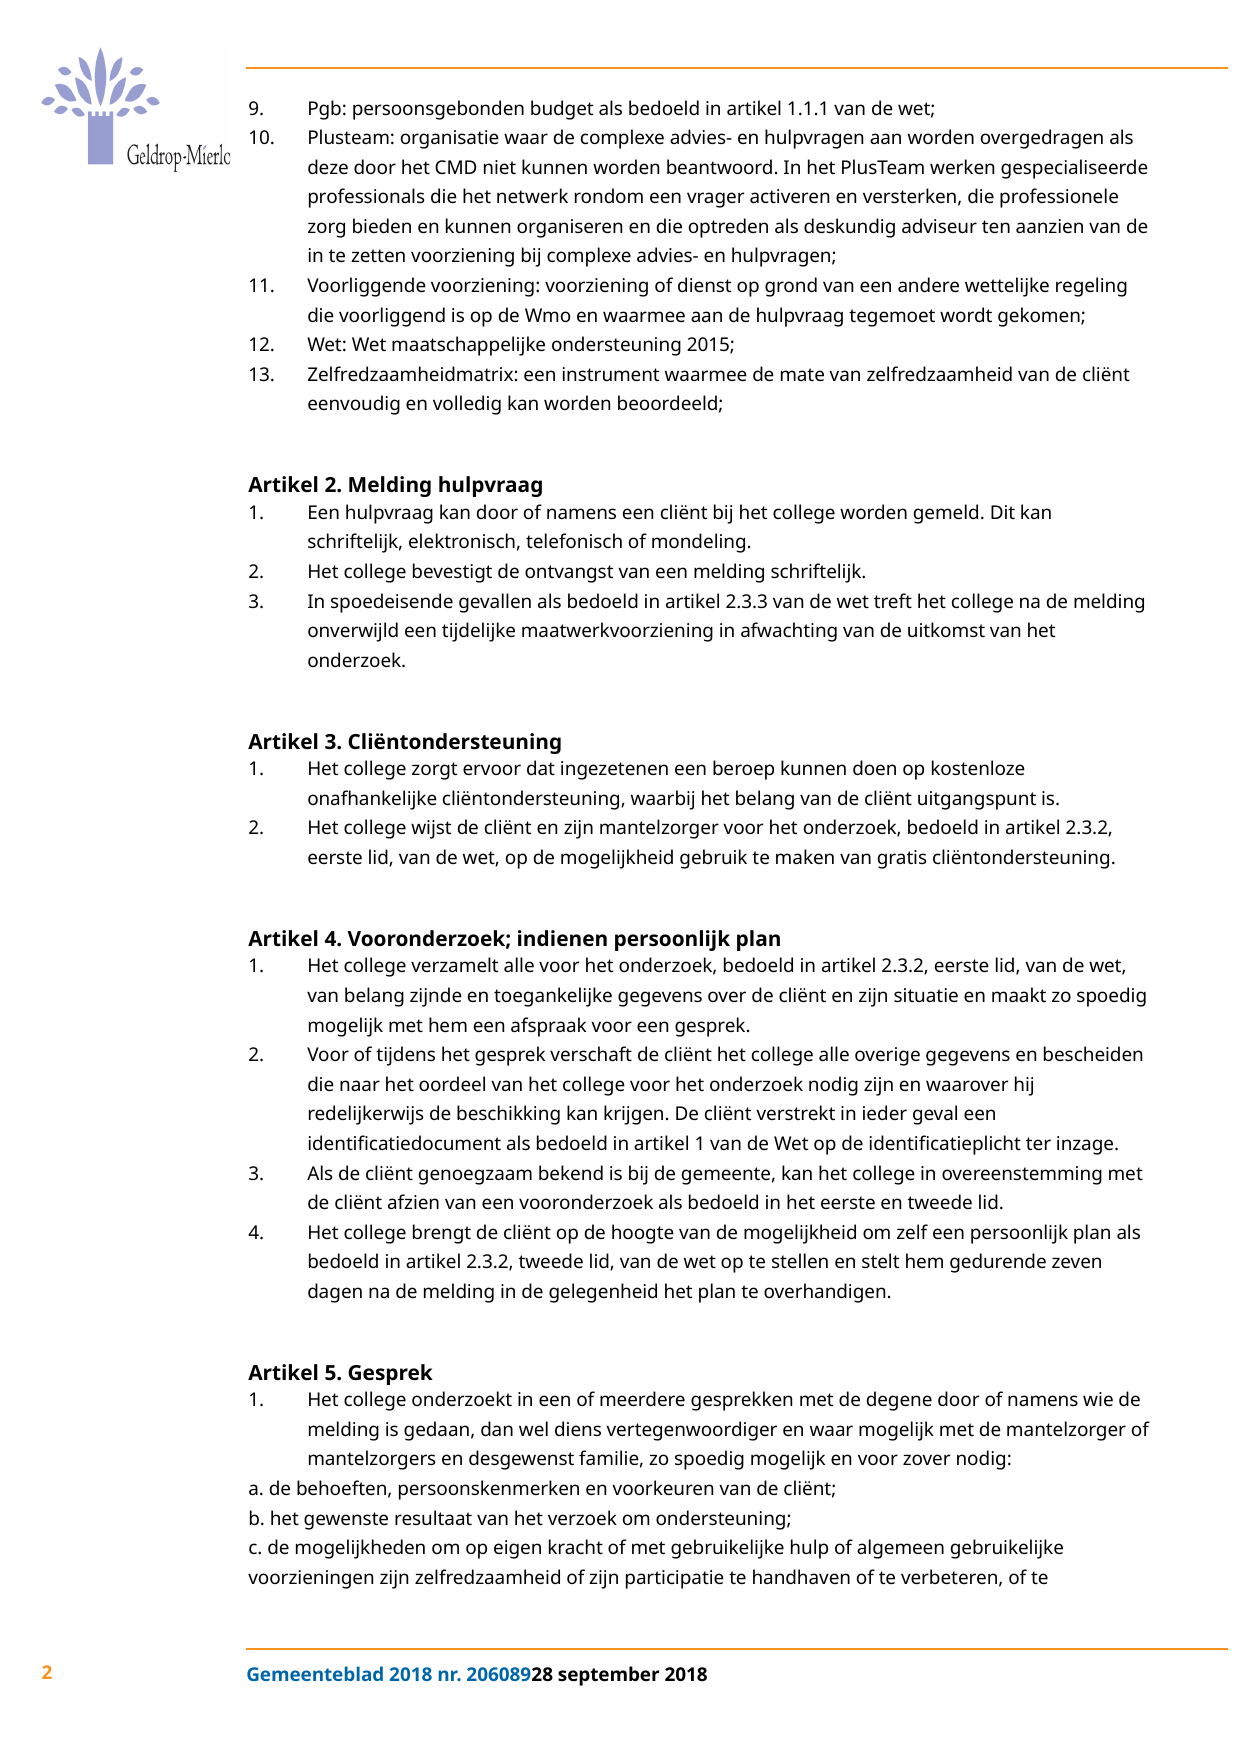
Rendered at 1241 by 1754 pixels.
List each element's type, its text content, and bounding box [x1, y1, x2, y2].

list Het college brengt de cliënt op de hoogte van de mogelijkheid om zelf een persoonlijk plan als bedoeld in artikel 2.3.2, tweede lid, van de wet op te stellen en stelt hem gedurende zeven dagen na de melding in de gelegenheid het plan te overhandigen. [248, 1219, 1152, 1304]
list Een hulpvraag kan door of namens een cliënt bij het college worden gemeld. Dit kan schriftelijk, elektronisch, telefonisch of mondeling. [248, 499, 1152, 554]
text c. de mogelijkheden om op eigen kracht of met gebruikelijke hulp of algemeen gebruikelijke voorzieningen zijn zelfredzaamheid of zijn participatie te handhaven of te verbeteren, of te [248, 1534, 1152, 1590]
list Als de cliënt genoegzaam bekend is bij de gemeente, kan het college in overeenstemming met de cliënt afzien van een vooronderzoek als bedoeld in het eerste en tweede lid. [248, 1160, 1152, 1215]
text Artikel 5. Gesprek [248, 1358, 1152, 1386]
list Het college bevestigt de ontvangst van een melding schriftelijk. [248, 558, 1152, 584]
list Pgb: persoonsgebonden budget als bedoeld in artikel 1.1.1 van de wet; [248, 95, 1152, 121]
list Voor of tijdens het gesprek verschaft de cliënt het college alle overige gegevens en bescheiden die naar het oordeel van het college voor het onderzoek nodig zijn en waarover hij redelijkerwijs de beschikking kan krijgen. De cliënt verstrekt in ieder geval een identificatiedocument als bedoeld in artikel 1 van de Wet op de identificatieplicht ter inzage. [248, 1041, 1152, 1156]
text Artikel 3. Cliëntondersteuning [248, 727, 1152, 755]
text b. het gewenste resultaat van het verzoek om ondersteuning; [248, 1505, 1152, 1531]
picture [41, 47, 231, 172]
list Het college verzamelt alle voor het onderzoek, bedoeld in artikel 2.3.2, eerste lid, van de wet, van belang zijnde en toegankelijke gegevens over de cliënt en zijn situatie en maakt zo spoedig mogelijk met hem een afspraak voor een gesprek. [248, 953, 1152, 1037]
text Artikel 2. Melding hulpvraag [248, 471, 1152, 499]
list Het college onderzoekt in een of meerdere gesprekken met de degene door of namens wie de melding is gedaan, dan wel diens vertegenwoordiger en waar mogelijk met de mantelzorger of mantelzorgers en desgewenst familie, zo spoedig mogelijk en voor zover nodig: [248, 1386, 1152, 1471]
text a. de behoeften, persoonskenmerken en voorkeuren van de cliënt; [248, 1475, 1152, 1501]
list Wet: Wet maatschappelijke ondersteuning 2015; [248, 331, 1152, 357]
list In spoedeisende gevallen als bedoeld in artikel 2.3.3 van de wet treft het college na de melding onverwijld een tijdelijke maatwerkvoorziening in afwachting van de uitkomst van het onderzoek. [248, 588, 1152, 673]
list Plusteam: organisatie waar de complexe advies- en hulpvragen aan worden overgedragen als deze door het CMD niet kunnen worden beantwoord. In het PlusTeam werken gespecialiseerde professionals die het netwerk rondom een vrager activeren en versterken, die professionele zorg bieden en kunnen organiseren en die optreden als deskundig adviseur ten aanzien van de in te zetten voorziening bij complexe advies- en hulpvragen; [248, 124, 1152, 268]
text Artikel 4. Vooronderzoek; indienen persoonlijk plan [248, 924, 1152, 953]
list Het college wijst de cliënt en zijn mantelzorger voor het onderzoek, bedoeld in artikel 2.3.2, eerste lid, van de wet, op de mogelijkheid gebruik te maken van gratis cliëntondersteuning. [248, 814, 1152, 870]
list Zelfredzaamheidmatrix: een instrument waarmee de mate van zelfredzaamheid van de cliënt eenvoudig en volledig kan worden beoordeeld; [248, 361, 1152, 416]
list Het college zorgt ervoor dat ingezetenen een beroep kunnen doen op kostenloze onafhankelijke cliëntondersteuning, waarbij het belang van de cliënt uitgangspunt is. [248, 755, 1152, 811]
list Voorliggende voorziening: voorziening of dienst op grond van een andere wettelijke regeling die voorliggend is op de Wmo en waarmee aan de hulpvraag tegemoet wordt gekomen; [248, 272, 1152, 328]
